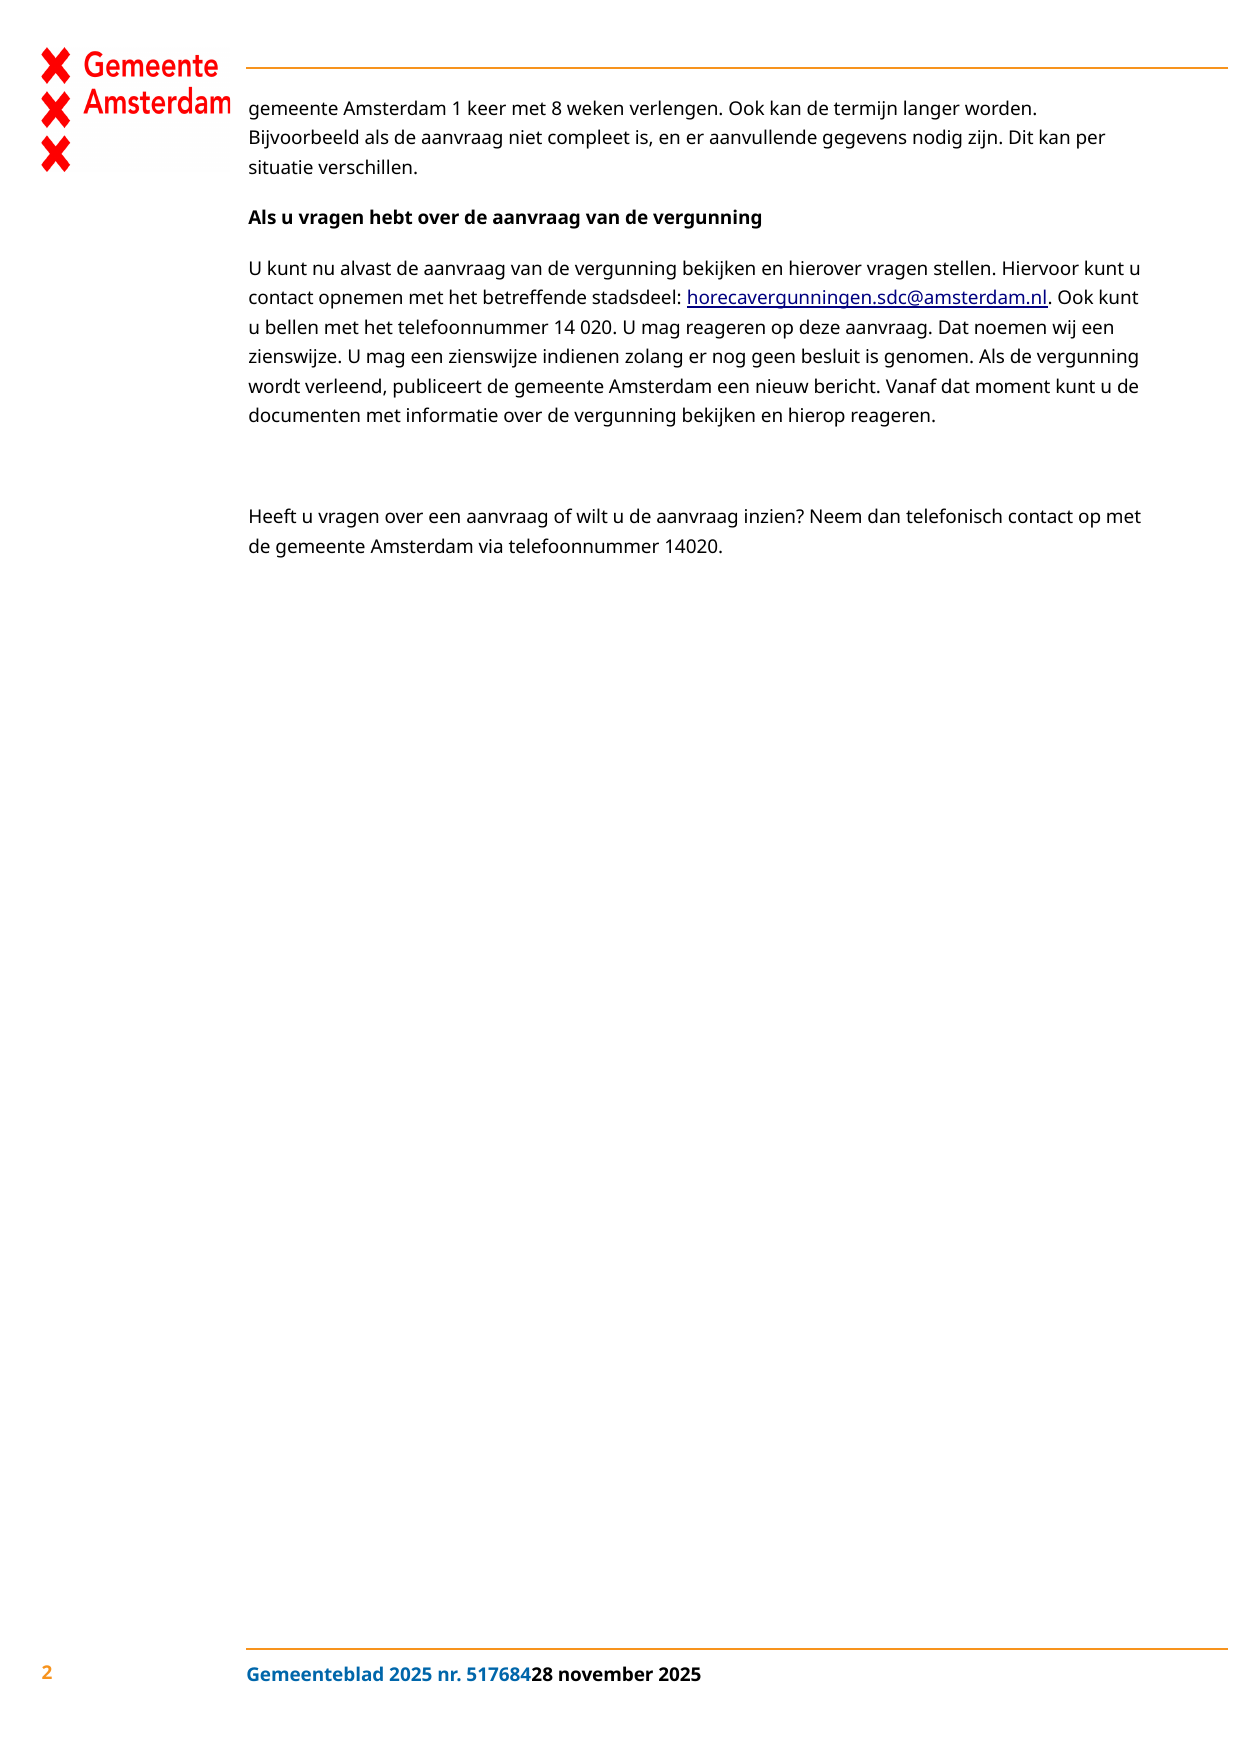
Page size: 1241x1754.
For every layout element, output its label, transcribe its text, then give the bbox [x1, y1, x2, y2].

text U kunt nu alvast de aanvraag van de vergunning bekijken en hierover vragen stellen. Hiervoor kunt u contact opnemen met het betreffende stadsdeel: horecavergunningen.sdc@amsterdam.nl. Ook kunt u bellen met het telefoonnummer 14 020. U mag reageren op deze aanvraag. Dat noemen wij een zienswijze. U mag een zienswijze indienen zolang er nog geen besluit is genomen. Als de vergunning wordt verleend, publiceert de gemeente Amsterdam een nieuw bericht. Vanaf dat moment kunt u de documenten met informatie over de vergunning bekijken en hierop reageren. [248, 255, 1152, 428]
text Als u vragen hebt over de aanvraag van de vergunning [248, 204, 1152, 230]
text Heeft u vragen over een aanvraag of wilt u de aanvraag inzien? Neem dan telefonisch contact op met de gemeente Amsterdam via telefoonnummer 14020. [248, 503, 1152, 559]
text gemeente Amsterdam 1 keer met 8 weken verlengen. Ook kan de termijn langer worden. Bijvoorbeeld als de aanvraag niet compleet is, en er aanvullende gegevens nodig zijn. Dit kan per situatie verschillen. [248, 95, 1152, 180]
picture [41, 47, 231, 172]
